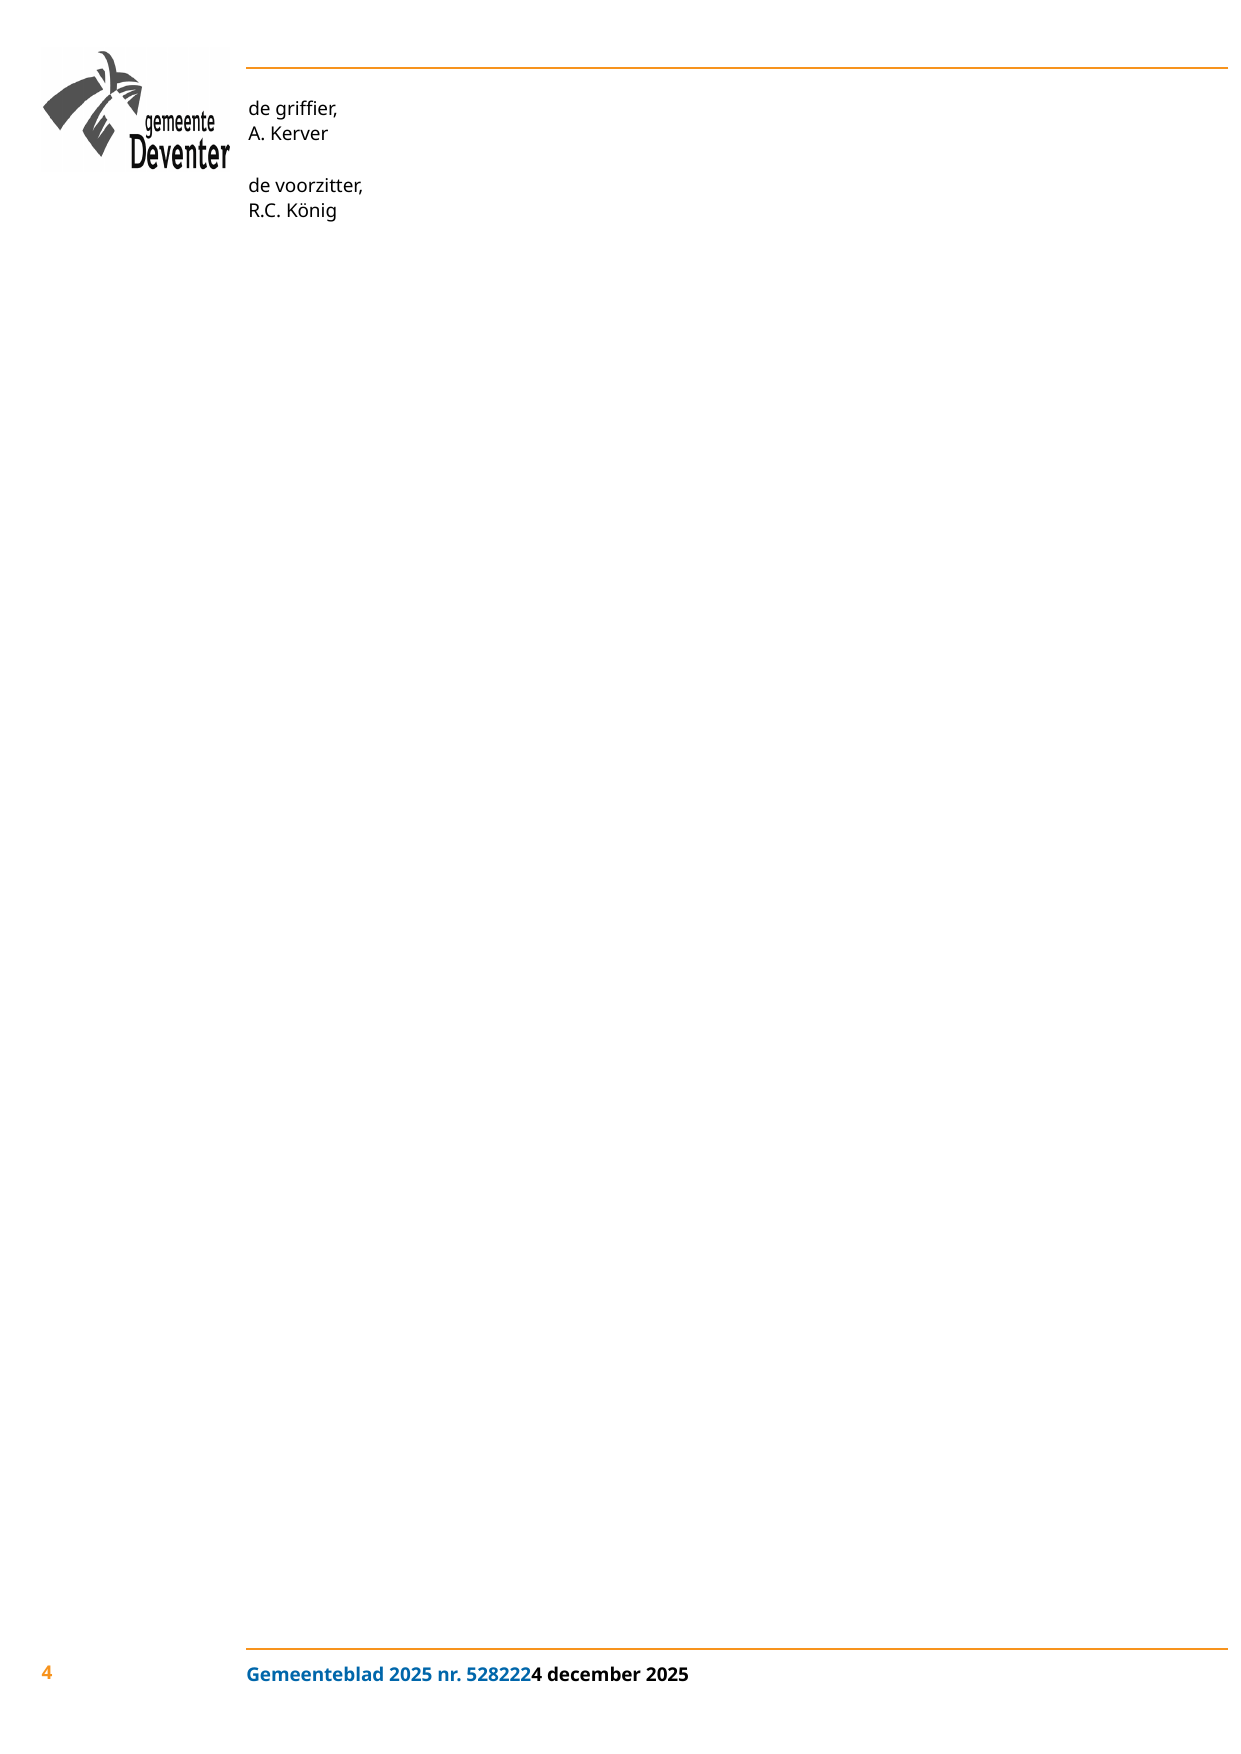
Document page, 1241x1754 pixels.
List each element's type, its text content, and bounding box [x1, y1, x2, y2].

text de griffier, [248, 95, 1152, 121]
text de voorzitter, [248, 172, 1152, 198]
picture [41, 47, 231, 172]
text R.C. König [248, 198, 1152, 223]
text A. Kerver [248, 121, 1152, 146]
